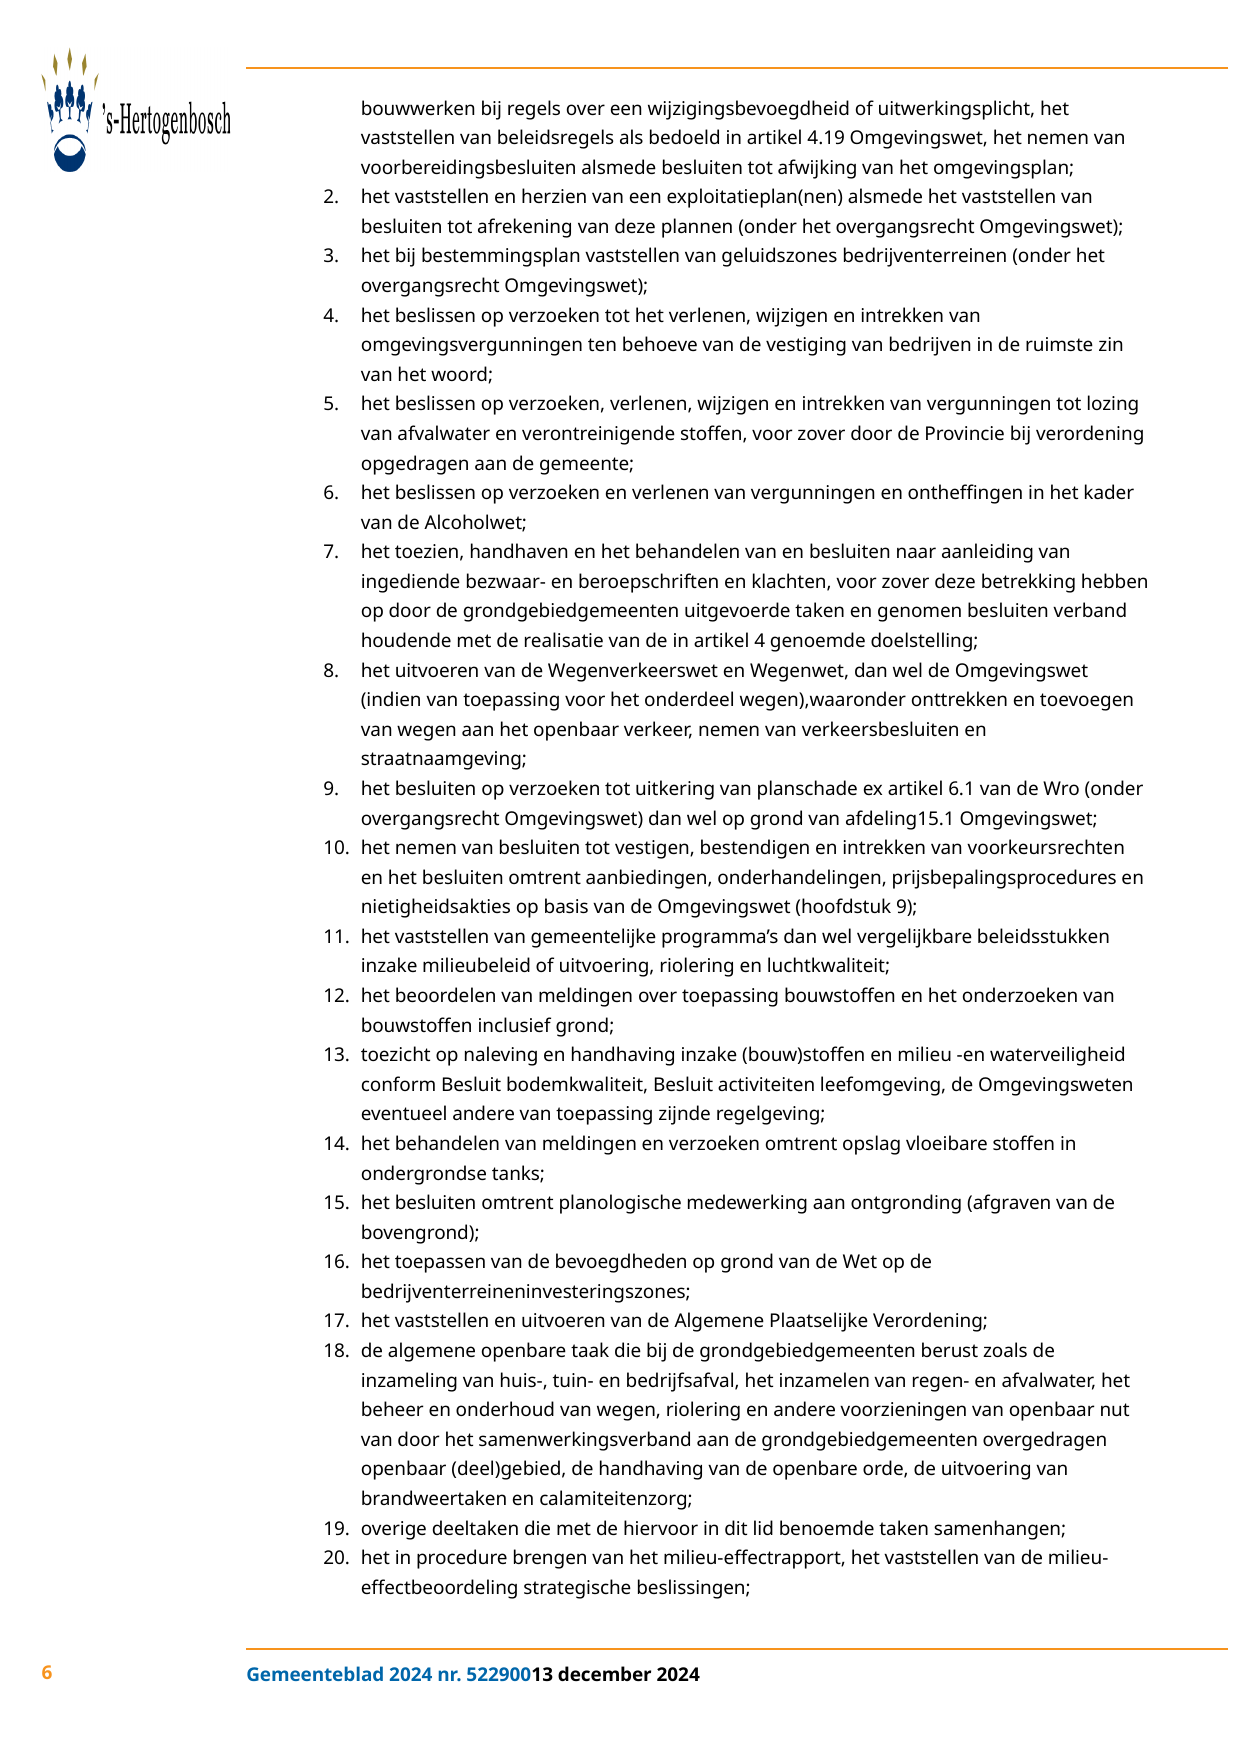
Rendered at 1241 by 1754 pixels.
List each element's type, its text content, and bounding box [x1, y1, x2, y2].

list bouwwerken bij regels over een wijzigingsbevoegdheid of uitwerkingsplicht, het vaststellen van beleidsregels als bedoeld in artikel 4.19 Omgevingswet, het nemen van voorbereidingsbesluiten alsmede besluiten tot afwijking van het omgevingsplan; [323, 95, 1152, 180]
list het vaststellen en uitvoeren van de Algemene Plaatselijke Verordening; [323, 1308, 1152, 1333]
list het beslissen op verzoeken, verlenen, wijzigen en intrekken van vergunningen tot lozing van afvalwater en verontreinigende stoffen, voor zover door de Provincie bij verordening opgedragen aan de gemeente; [323, 391, 1152, 476]
list het toepassen van de bevoegdheden op grond van de Wet op de bedrijventerreineninvesteringszones; [323, 1248, 1152, 1304]
list het besluiten op verzoeken tot uitkering van planschade ex artikel 6.1 van de Wro (onder overgangsrecht Omgevingswet) dan wel op grond van afdeling15.1 Omgevingswet; [323, 775, 1152, 831]
list overige deeltaken die met de hiervoor in dit lid benoemde taken samenhangen; [323, 1515, 1152, 1541]
list het bij bestemmingsplan vaststellen van geluidszones bedrijventerreinen (onder het overgangsrecht Omgevingswet); [323, 243, 1152, 298]
list het toezien, handhaven en het behandelen van en besluiten naar aanleiding van ingediende bezwaar- en beroepschriften en klachten, voor zover deze betrekking hebben op door de grondgebiedgemeenten uitgevoerde taken en genomen besluiten verband houdende met de realisatie van de in artikel 4 genoemde doelstelling; [323, 538, 1152, 653]
list het besluiten omtrent planologische medewerking aan ontgronding (afgraven van de bovengrond); [323, 1189, 1152, 1245]
list het in procedure brengen van het milieu-effectrapport, het vaststellen van de milieu-effectbeoordeling strategische beslissingen; [323, 1544, 1152, 1600]
picture [41, 47, 231, 172]
list het beslissen op verzoeken en verlenen van vergunningen en ontheffingen in het kader van de Alcoholwet; [323, 479, 1152, 535]
list het behandelen van meldingen en verzoeken omtrent opslag vloeibare stoffen in ondergrondse tanks; [323, 1130, 1152, 1186]
list het nemen van besluiten tot vestigen, bestendigen en intrekken van voorkeursrechten en het besluiten omtrent aanbiedingen, onderhandelingen, prijsbepalingsprocedures en nietigheidsakties op basis van de Omgevingswet (hoofdstuk 9); [323, 834, 1152, 919]
list het uitvoeren van de Wegenverkeerswet en Wegenwet, dan wel de Omgevingswet (indien van toepassing voor het onderdeel wegen),waaronder onttrekken en toevoegen van wegen aan het openbaar verkeer, nemen van verkeersbesluiten en straatnaamgeving; [323, 657, 1152, 771]
list het vaststellen van gemeentelijke programma’s dan wel vergelijkbare beleidsstukken inzake milieubeleid of uitvoering, riolering en luchtkwaliteit; [323, 923, 1152, 978]
list het beslissen op verzoeken tot het verlenen, wijzigen en intrekken van omgevingsvergunningen ten behoeve van de vestiging van bedrijven in de ruimste zin van het woord; [323, 302, 1152, 387]
list de algemene openbare taak die bij de grondgebiedgemeenten berust zoals de inzameling van huis-, tuin- en bedrijfsafval, het inzamelen van regen- en afvalwater, het beheer en onderhoud van wegen, riolering en andere voorzieningen van openbaar nut van door het samenwerkingsverband aan de grondgebiedgemeenten overgedragen openbaar (deel)gebied, de handhaving van de openbare orde, de uitvoering van brandweertaken en calamiteitenzorg; [323, 1337, 1152, 1511]
list toezicht op naleving en handhaving inzake (bouw)stoffen en milieu -en waterveiligheid conform Besluit bodemkwaliteit, Besluit activiteiten leefomgeving, de Omgevingsweten eventueel andere van toepassing zijnde regelgeving; [323, 1041, 1152, 1126]
list het beoordelen van meldingen over toepassing bouwstoffen en het onderzoeken van bouwstoffen inclusief grond; [323, 982, 1152, 1038]
list het vaststellen en herzien van een exploitatieplan(nen) alsmede het vaststellen van besluiten tot afrekening van deze plannen (onder het overgangsrecht Omgevingswet); [323, 183, 1152, 239]
